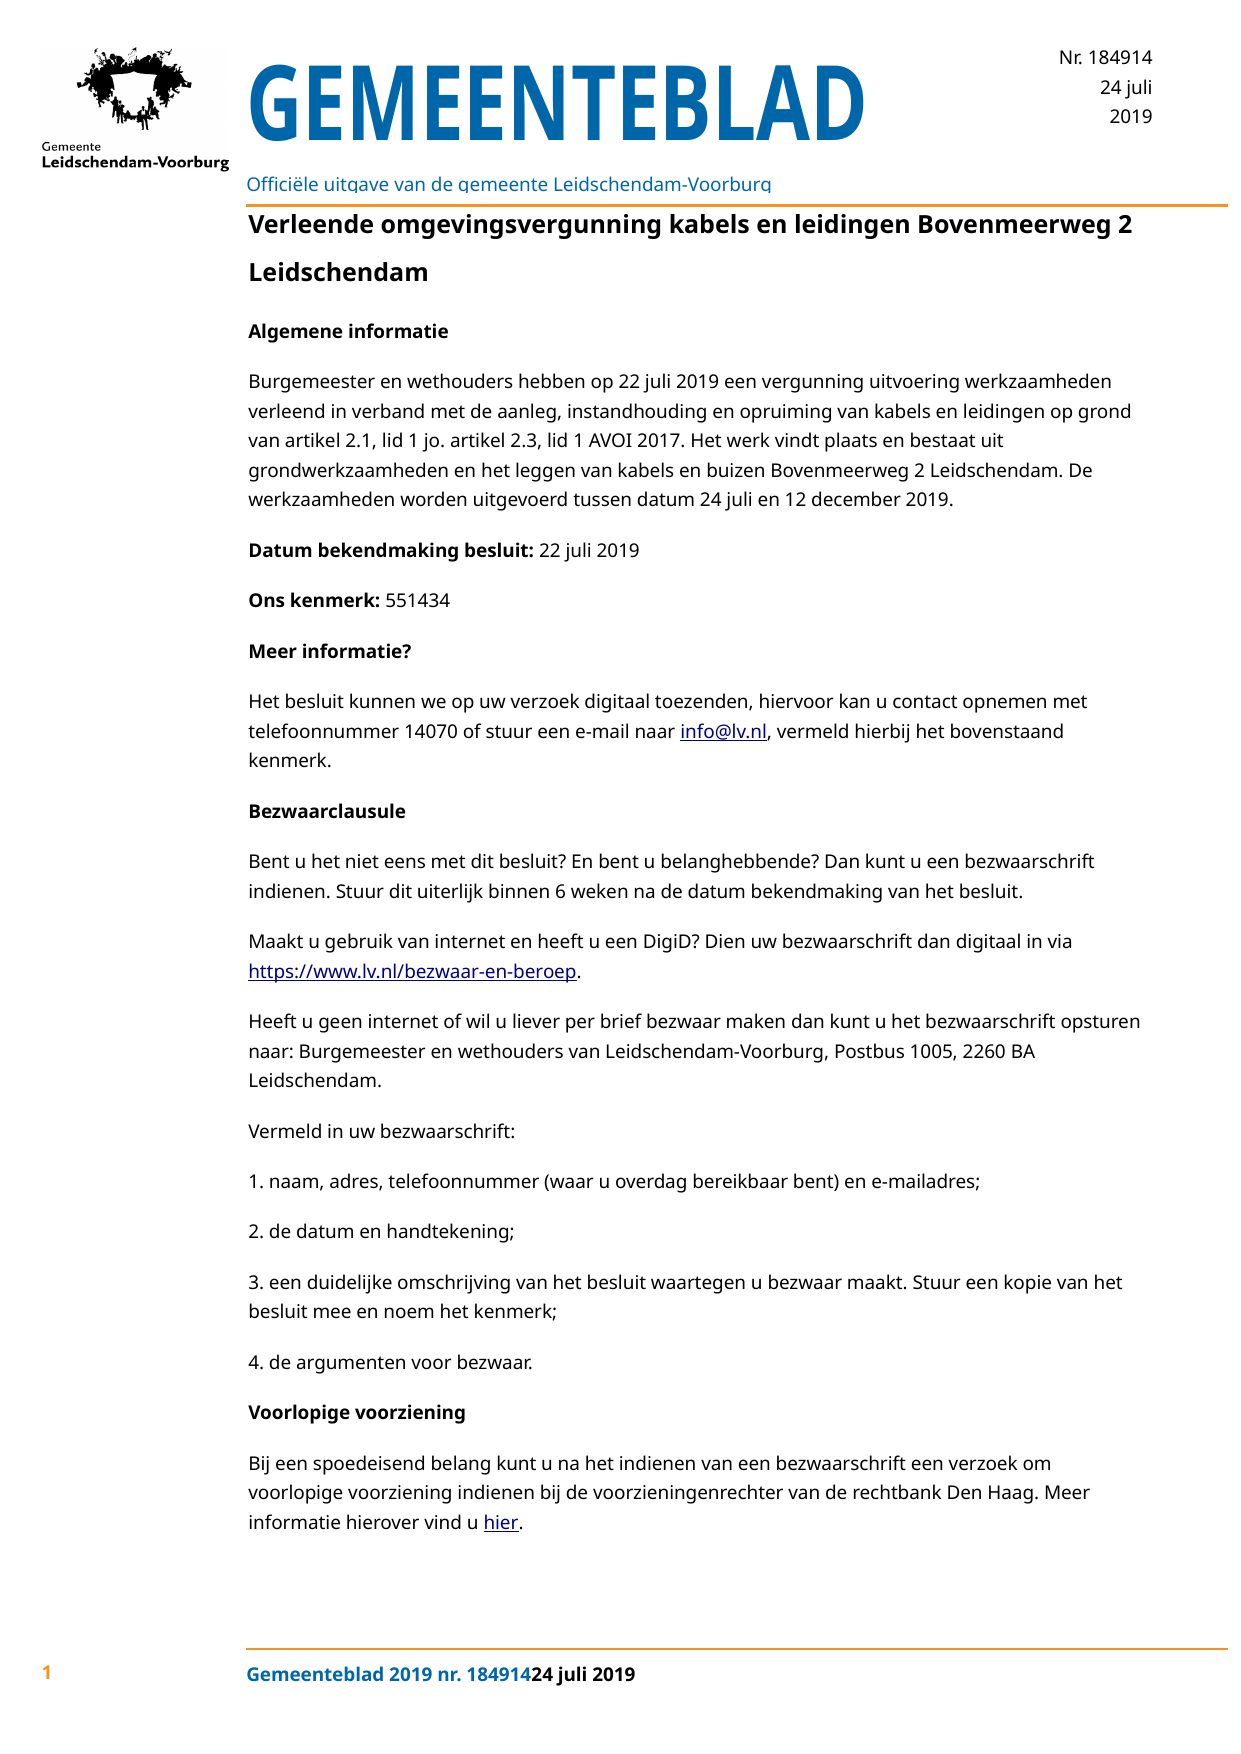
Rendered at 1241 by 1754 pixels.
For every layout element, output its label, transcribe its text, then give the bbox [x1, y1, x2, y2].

text Heeft u geen internet of wil u liever per brief bezwaar maken dan kunt u het bezwaarschrift opsturen naar: Burgemeester en wethouders van Leidschendam-Voorburg, Postbus 1005, 2260 BA Leidschendam. [248, 1008, 1152, 1093]
text Burgemeester en wethouders hebben op 22 juli 2019 een vergunning uitvoering werkzaamheden verleend in verband met de aanleg, instandhouding en opruiming van kabels en leidingen op grond van artikel 2.1, lid 1 jo. artikel 2.3, lid 1 AVOI 2017. Het werk vindt plaats en bestaat uit grondwerkzaamheden en het leggen van kabels en buizen Bovenmeerweg 2 Leidschendam. De werkzaamheden worden uitgevoerd tussen datum 24 juli en 12 december 2019. [248, 368, 1152, 512]
text Bij een spoedeisend belang kunt u na het indienen van een bezwaarschrift een verzoek om voorlopige voorziening indienen bij de voorzieningenrechter van de rechtbank Den Haag. Meer informatie hierover vind u hier. [248, 1450, 1152, 1535]
text 4. de argumenten voor bezwaar. [248, 1349, 1152, 1375]
text Meer informatie? [248, 638, 1152, 664]
text 2. de datum en handtekening; [248, 1219, 1152, 1244]
text Algemene informatie [248, 318, 1152, 344]
text Verleende omgevingsvergunning kabels en leidingen Bovenmeerweg 2 Leidschendam [248, 207, 1152, 288]
text Datum bekendmaking besluit: 22 juli 2019 [248, 537, 1152, 563]
text Bent u het niet eens met dit besluit? En bent u belanghebbende? Dan kunt u een bezwaarschrift indienen. Stuur dit uiterlijk binnen 6 weken na de datum bekendmaking van het besluit. [248, 848, 1152, 904]
text Vermeld in uw bezwaarschrift: [248, 1118, 1152, 1144]
text Voorlopige voorziening [248, 1399, 1152, 1425]
text Maakt u gebruik van internet en heeft u een DigiD? Dien uw bezwaarschrift dan digitaal in via https://www.lv.nl/bezwaar-en-beroep. [248, 928, 1152, 984]
text 1. naam, adres, telefoonnummer (waar u overdag bereikbaar bent) en e-mailadres; [248, 1168, 1152, 1194]
text Ons kenmerk: 551434 [248, 587, 1152, 613]
text Het besluit kunnen we op uw verzoek digitaal toezenden, hiervoor kan u contact opnemen met telefoonnummer 14070 of stuur een e-mail naar info@lv.nl, vermeld hierbij het bovenstaand kenmerk. [248, 688, 1152, 773]
text Bezwaarclausule [248, 798, 1152, 824]
picture [41, 47, 231, 172]
text 3. een duidelijke omschrijving van het besluit waartegen u bezwaar maakt. Stuur een kopie van het besluit mee en noem het kenmerk; [248, 1269, 1152, 1324]
